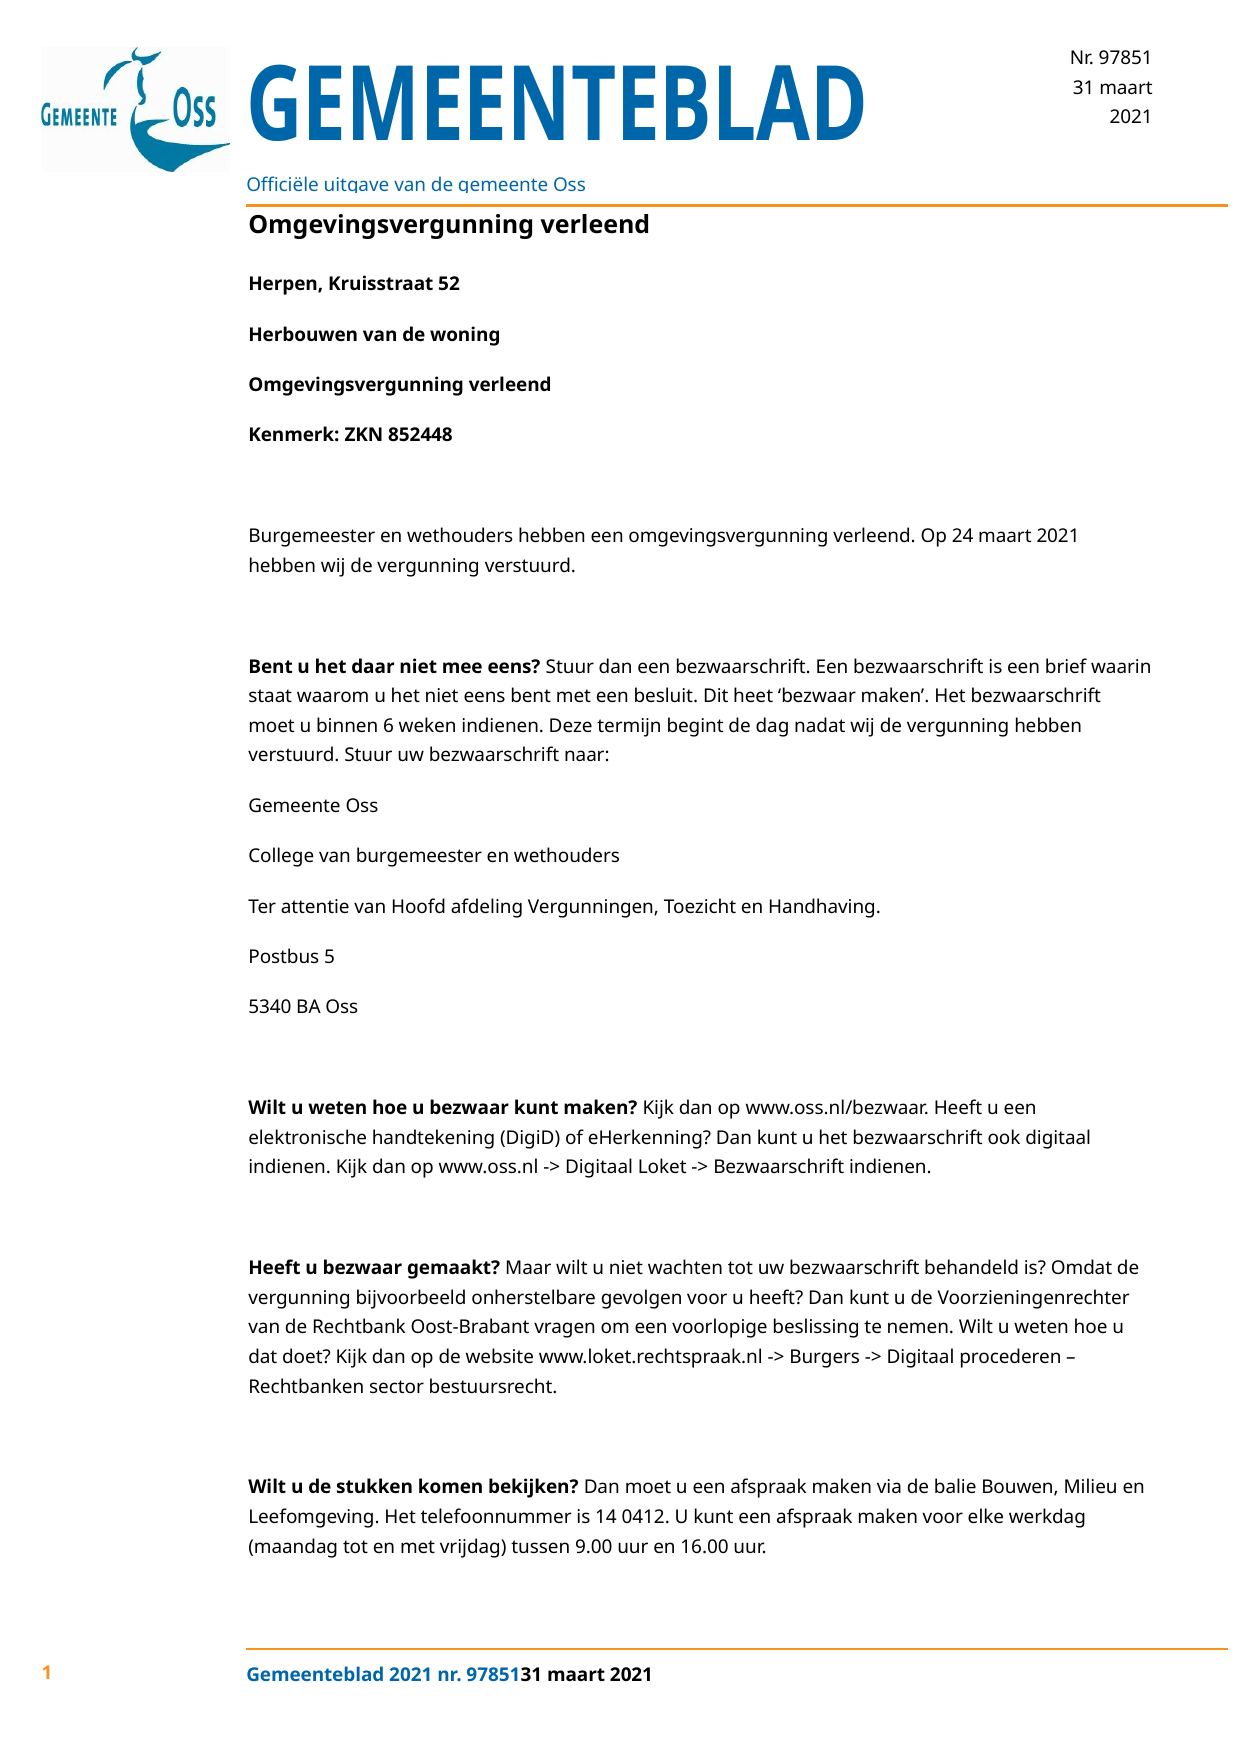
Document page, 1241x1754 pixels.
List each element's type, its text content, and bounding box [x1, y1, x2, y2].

text Ter attentie van Hoofd afdeling Vergunningen, Toezicht en Handhaving. [248, 893, 1152, 918]
text Wilt u de stukken komen bekijken? Dan moet u een afspraak maken via de balie Bouwen, Milieu en Leefomgeving. Het telefoonnummer is 14 0412. U kunt een afspraak maken voor elke werkdag (maandag tot en met vrijdag) tussen 9.00 uur en 16.00 uur. [248, 1474, 1152, 1558]
text Wilt u weten hoe u bezwaar kunt maken? Kijk dan op www.oss.nl/bezwaar. Heeft u een elektronische handtekening (DigiD) of eHerkenning? Dan kunt u het bezwaarschrift ook digitaal indienen. Kijk dan op www.oss.nl -> Digitaal Loket -> Bezwaarschrift indienen. [248, 1094, 1152, 1179]
text Postbus 5 [248, 943, 1152, 969]
text Omgevingsvergunning verleend [248, 371, 1152, 397]
text College van burgemeester en wethouders [248, 842, 1152, 868]
picture [41, 47, 231, 172]
text Herpen, Kruisstraat 52 [248, 270, 1152, 296]
text Heeft u bezwaar gemaakt? Maar wilt u niet wachten tot uw bezwaarschrift behandeld is? Omdat de vergunning bijvoorbeeld onherstelbare gevolgen voor u heeft? Dan kunt u de Voorzieningenrechter van de Rechtbank Oost-Brabant vragen om een voorlopige beslissing te nemen. Wilt u weten hoe u dat doet? Kijk dan op de website www.loket.rechtspraak.nl -> Burgers -> Digitaal procederen – Rechtbanken sector bestuursrecht. [248, 1254, 1152, 1398]
text 5340 BA Oss [248, 994, 1152, 1019]
text Herbouwen van de woning [248, 321, 1152, 346]
text Gemeente Oss [248, 792, 1152, 818]
text Omgevingsvergunning verleend [248, 207, 1152, 241]
text Kenmerk: ZKN 852448 [248, 422, 1152, 447]
text Burgemeester en wethouders hebben een omgevingsvergunning verleend. Op 24 maart 2021 hebben wij de vergunning verstuurd. [248, 522, 1152, 578]
text Bent u het daar niet mee eens? Stuur dan een bezwaarschrift. Een bezwaarschrift is een brief waarin staat waarom u het niet eens bent met een besluit. Dit heet ‘bezwaar maken’. Het bezwaarschrift moet u binnen 6 weken indienen. Deze termijn begint de dag nadat wij de vergunning hebben verstuurd. Stuur uw bezwaarschrift naar: [248, 653, 1152, 767]
